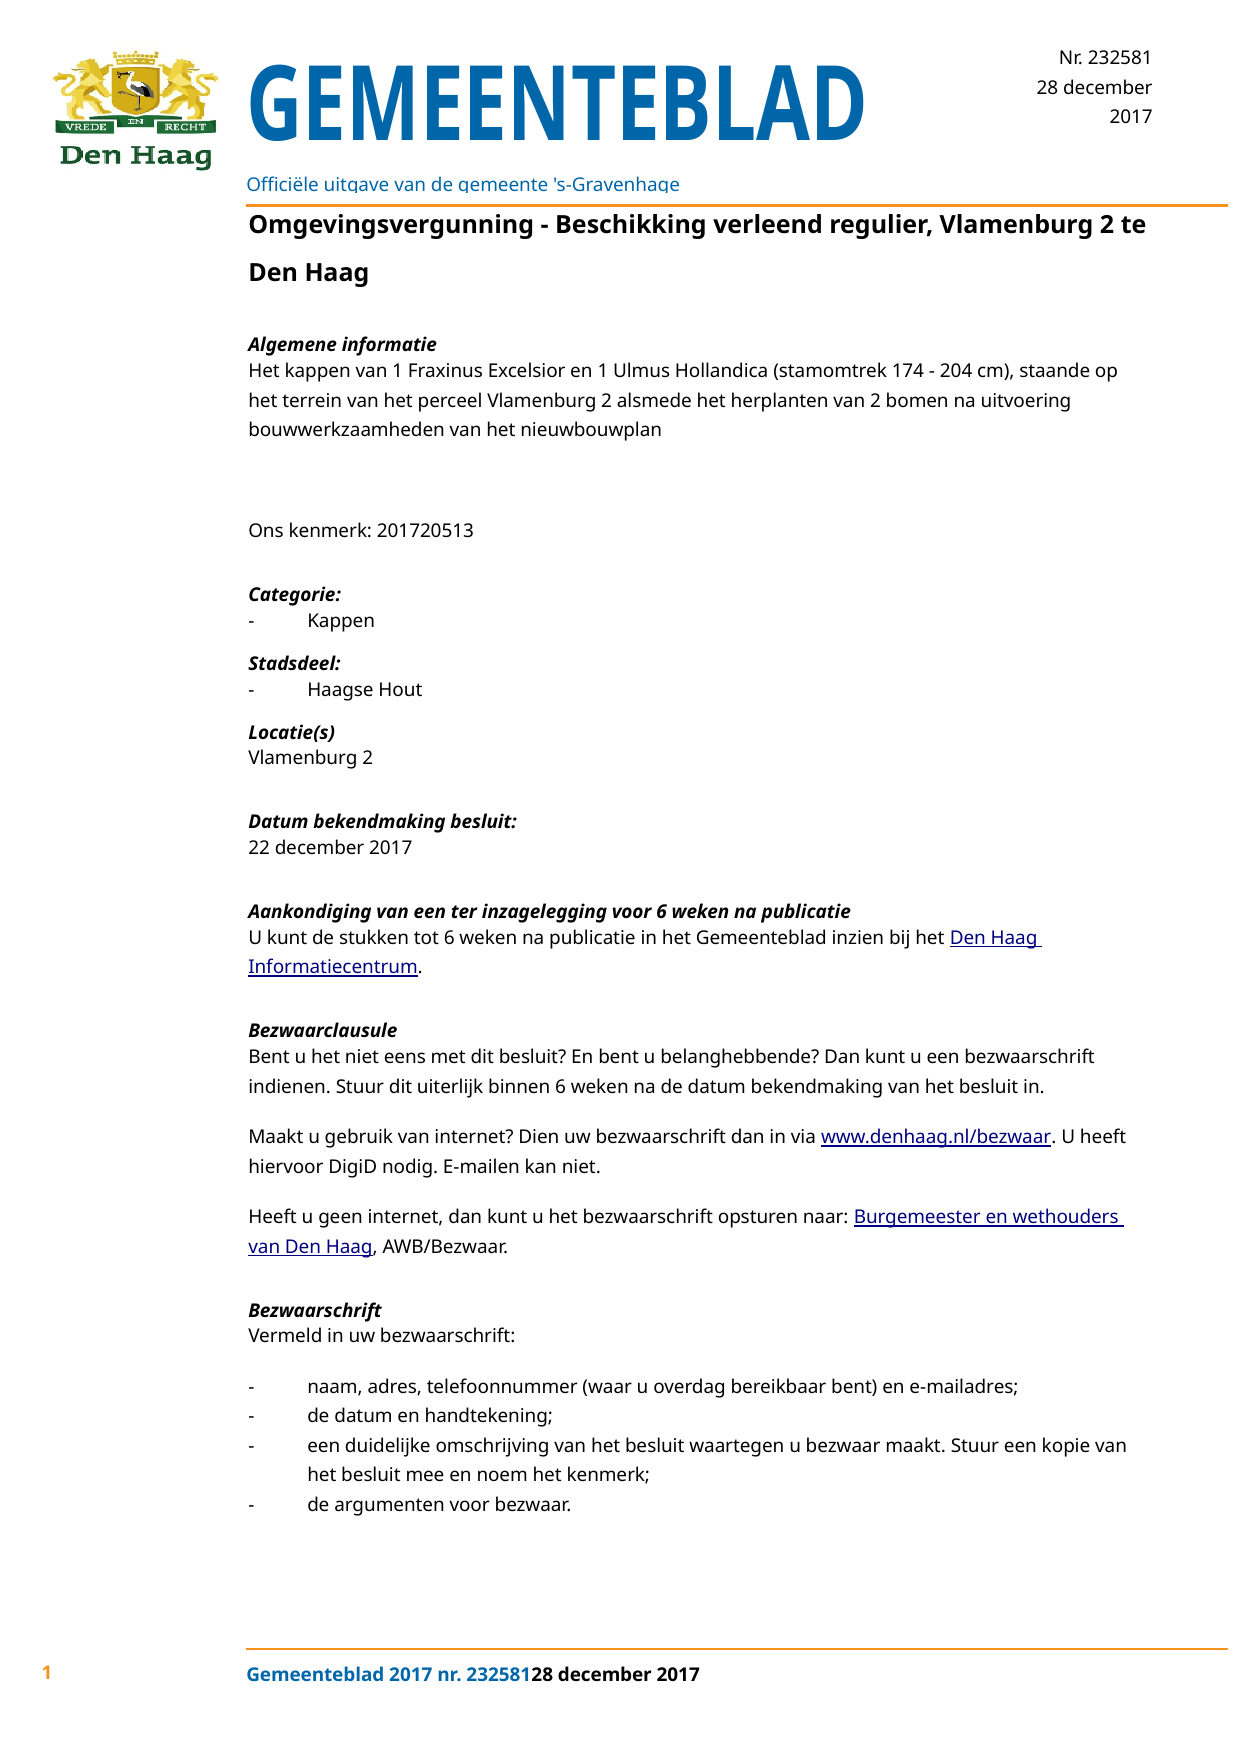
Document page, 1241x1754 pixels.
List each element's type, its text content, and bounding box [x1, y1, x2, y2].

text Datum bekendmaking besluit: [248, 808, 1152, 834]
text Het kappen van 1 Fraxinus Excelsior en 1 Ulmus Hollandica (stamomtrek 174 - 204 cm), staande op het terrein van het perceel Vlamenburg 2 alsmede het herplanten van 2 bomen na uitvoering bouwwerkzaamheden van het nieuwbouwplan [248, 357, 1152, 442]
text Bent u het niet eens met dit besluit? En bent u belanghebbende? Dan kunt u een bezwaarschrift indienen. Stuur dit uiterlijk binnen 6 weken na de datum bekendmaking van het besluit in. [248, 1043, 1152, 1098]
list de argumenten voor bezwaar. [248, 1491, 1152, 1517]
text Categorie: [248, 581, 1152, 607]
text Ons kenmerk: 201720513 [248, 517, 1152, 543]
text Vlamenburg 2 [248, 744, 1152, 770]
text Bezwaarschrift [248, 1297, 1152, 1322]
list een duidelijke omschrijving van het besluit waartegen u bezwaar maakt. Stuur een kopie van het besluit mee en noem het kenmerk; [248, 1432, 1152, 1487]
text Vermeld in uw bezwaarschrift: [248, 1322, 1152, 1348]
text U kunt de stukken tot 6 weken na publicatie in het Gemeenteblad inzien bij het Den Haag Informatiecentrum. [248, 924, 1152, 979]
picture [41, 47, 231, 172]
list de datum en handtekening; [248, 1402, 1152, 1428]
text 22 december 2017 [248, 834, 1152, 860]
list Kappen [248, 607, 1152, 633]
text Algemene informatie [248, 331, 1152, 357]
text Aankondiging van een ter inzagelegging voor 6 weken na publicatie [248, 898, 1152, 924]
text Heeft u geen internet, dan kunt u het bezwaarschrift opsturen naar: Burgemeester en wethouders van Den Haag, AWB/Bezwaar. [248, 1203, 1152, 1258]
list Haagse Hout [248, 676, 1152, 701]
text Stadsdeel: [248, 650, 1152, 676]
text Maakt u gebruik van internet? Dien uw bezwaarschrift dan in via www.denhaag.nl/bezwaar. U heeft hiervoor DigiD nodig. E-mailen kan niet. [248, 1123, 1152, 1178]
text Locatie(s) [248, 719, 1152, 744]
text Omgevingsvergunning - Beschikking verleend regulier, Vlamenburg 2 te Den Haag [248, 207, 1152, 288]
text Bezwaarclausule [248, 1017, 1152, 1043]
list naam, adres, telefoonnummer (waar u overdag bereikbaar bent) en e-mailadres; [248, 1373, 1152, 1399]
